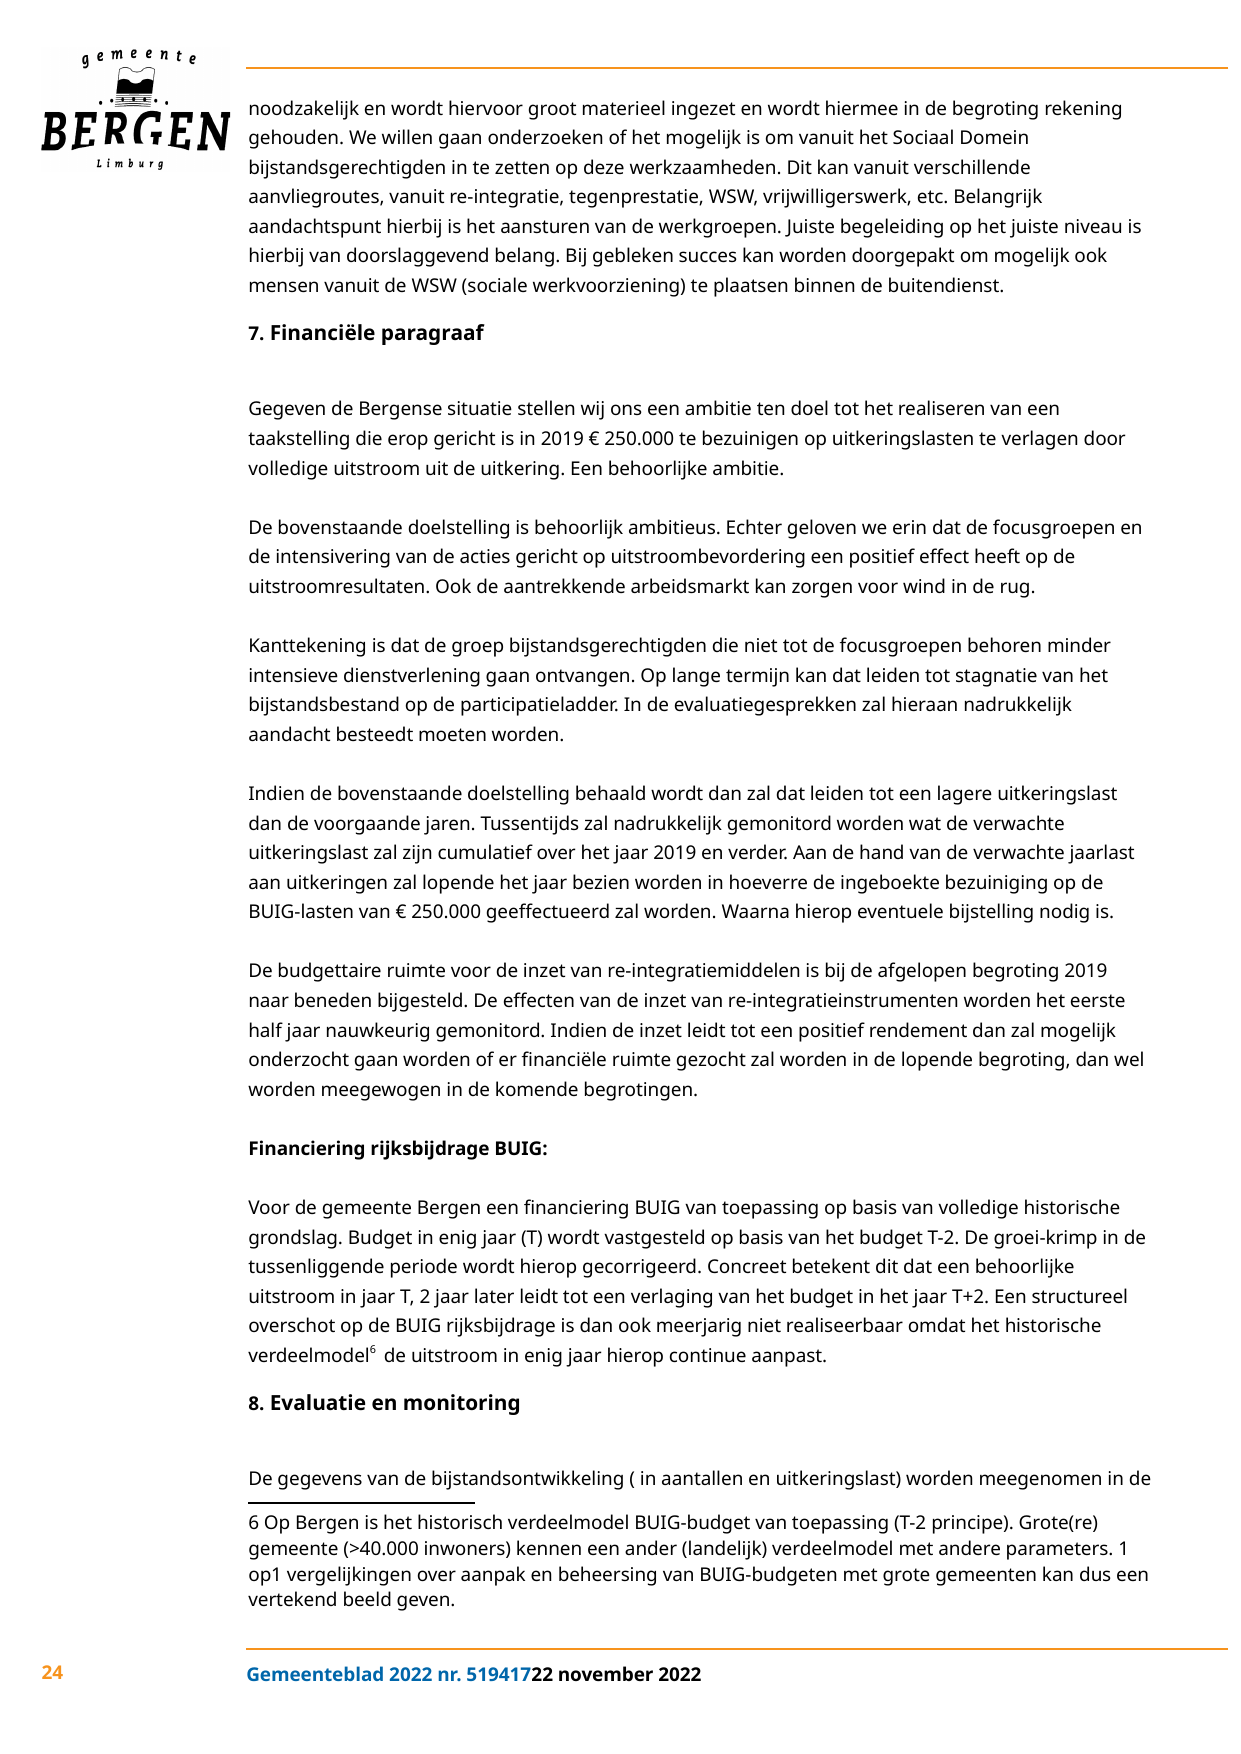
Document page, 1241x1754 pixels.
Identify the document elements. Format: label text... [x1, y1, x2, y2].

text 7. Financiële paragraaf [248, 318, 1152, 346]
text De bovenstaande doelstelling is behoorlijk ambitieus. Echter geloven we erin dat de focusgroepen en de intensivering van de acties gericht op uitstroombevordering een positief effect heeft op de uitstroomresultaten. Ook de aantrekkende arbeidsmarkt kan zorgen voor wind in de rug. [248, 514, 1152, 599]
text Indien de bovenstaande doelstelling behaald wordt dan zal dat leiden tot een lagere uitkeringslast dan de voorgaande jaren. Tussentijds zal nadrukkelijk gemonitord worden wat de verwachte uitkeringslast zal zijn cumulatief over het jaar 2019 en verder. Aan de hand van de verwachte jaarlast aan uitkeringen zal lopende het jaar bezien worden in hoeverre de ingeboekte bezuiniging op de BUIG-lasten van € 250.000 geeffectueerd zal worden. Waarna hierop eventuele bijstelling nodig is. [248, 780, 1152, 924]
text noodzakelijk en wordt hiervoor groot materieel ingezet en wordt hiermee in de begroting rekening gehouden. We willen gaan onderzoeken of het mogelijk is om vanuit het Sociaal Domein bijstandsgerechtigden in te zetten op deze werkzaamheden. Dit kan vanuit verschillende aanvliegroutes, vanuit re-integratie, tegenprestatie, WSW, vrijwilligerswerk, etc. Belangrijk aandachtspunt hierbij is het aansturen van de werkgroepen. Juiste begeleiding op het juiste niveau is hierbij van doorslaggevend belang. Bij gebleken succes kan worden doorgepakt om mogelijk ook mensen vanuit de WSW (sociale werkvoorziening) te plaatsen binnen de buitendienst. [248, 95, 1152, 298]
text 8. Evaluatie en monitoring [248, 1388, 1152, 1416]
picture [41, 47, 231, 172]
text De budgettaire ruimte voor de inzet van re-integratiemiddelen is bij de afgelopen begroting 2019 naar beneden bijgesteld. De effecten van de inzet van re-integratieinstrumenten worden het eerste half jaar nauwkeurig gemonitord. Indien de inzet leidt tot een positief rendement dan zal mogelijk onderzocht gaan worden of er financiële ruimte gezocht zal worden in de lopende begroting, dan wel worden meegewogen in de komende begrotingen. [248, 958, 1152, 1102]
text De gegevens van de bijstandsontwikkeling ( in aantallen en uitkeringslast) worden meegenomen in de [248, 1466, 1152, 1491]
text Gegeven de Bergense situatie stellen wij ons een ambitie ten doel tot het realiseren van een taakstelling die erop gericht is in 2019 € 250.000 te bezuinigen op uitkeringslasten te verlagen door volledige uitstroom uit de uitkering. Een behoorlijke ambitie. [248, 396, 1152, 481]
text Kanttekening is dat de groep bijstandsgerechtigden die niet tot de focusgroepen behoren minder intensieve dienstverlening gaan ontvangen. Op lange termijn kan dat leiden tot stagnatie van het bijstandsbestand op de participatieladder. In de evaluatiegesprekken zal hieraan nadrukkelijk aandacht besteedt moeten worden. [248, 632, 1152, 747]
text Voor de gemeente Bergen een financiering BUIG van toepassing op basis van volledige historische grondslag. Budget in enig jaar (T) wordt vastgesteld op basis van het budget T-2. De groei-krimp in de tussenliggende periode wordt hierop gecorrigeerd. Concreet betekent dit dat een behoorlijke uitstroom in jaar T, 2 jaar later leidt tot een verlaging van het budget in het jaar T+2. Een structureel overschot op de BUIG rijksbijdrage is dan ook meerjarig niet realiseerbaar omdat het historische verdeelmodel de uitstroom in enig jaar hierop continue aanpast. [248, 1194, 1152, 1368]
text Financiering rijksbijdrage BUIG: [248, 1135, 1152, 1161]
text Op Bergen is het historisch verdeelmodel BUIG-budget van toepassing (T-2 principe). Grote(re) gemeente (>40.000 inwoners) kennen een ander (landelijk) verdeelmodel met andere parameters. 1 op1 vergelijkingen over aanpak en beheersing van BUIG-budgeten met grote gemeenten kan dus een vertekend beeld geven. [248, 1509, 1152, 1612]
